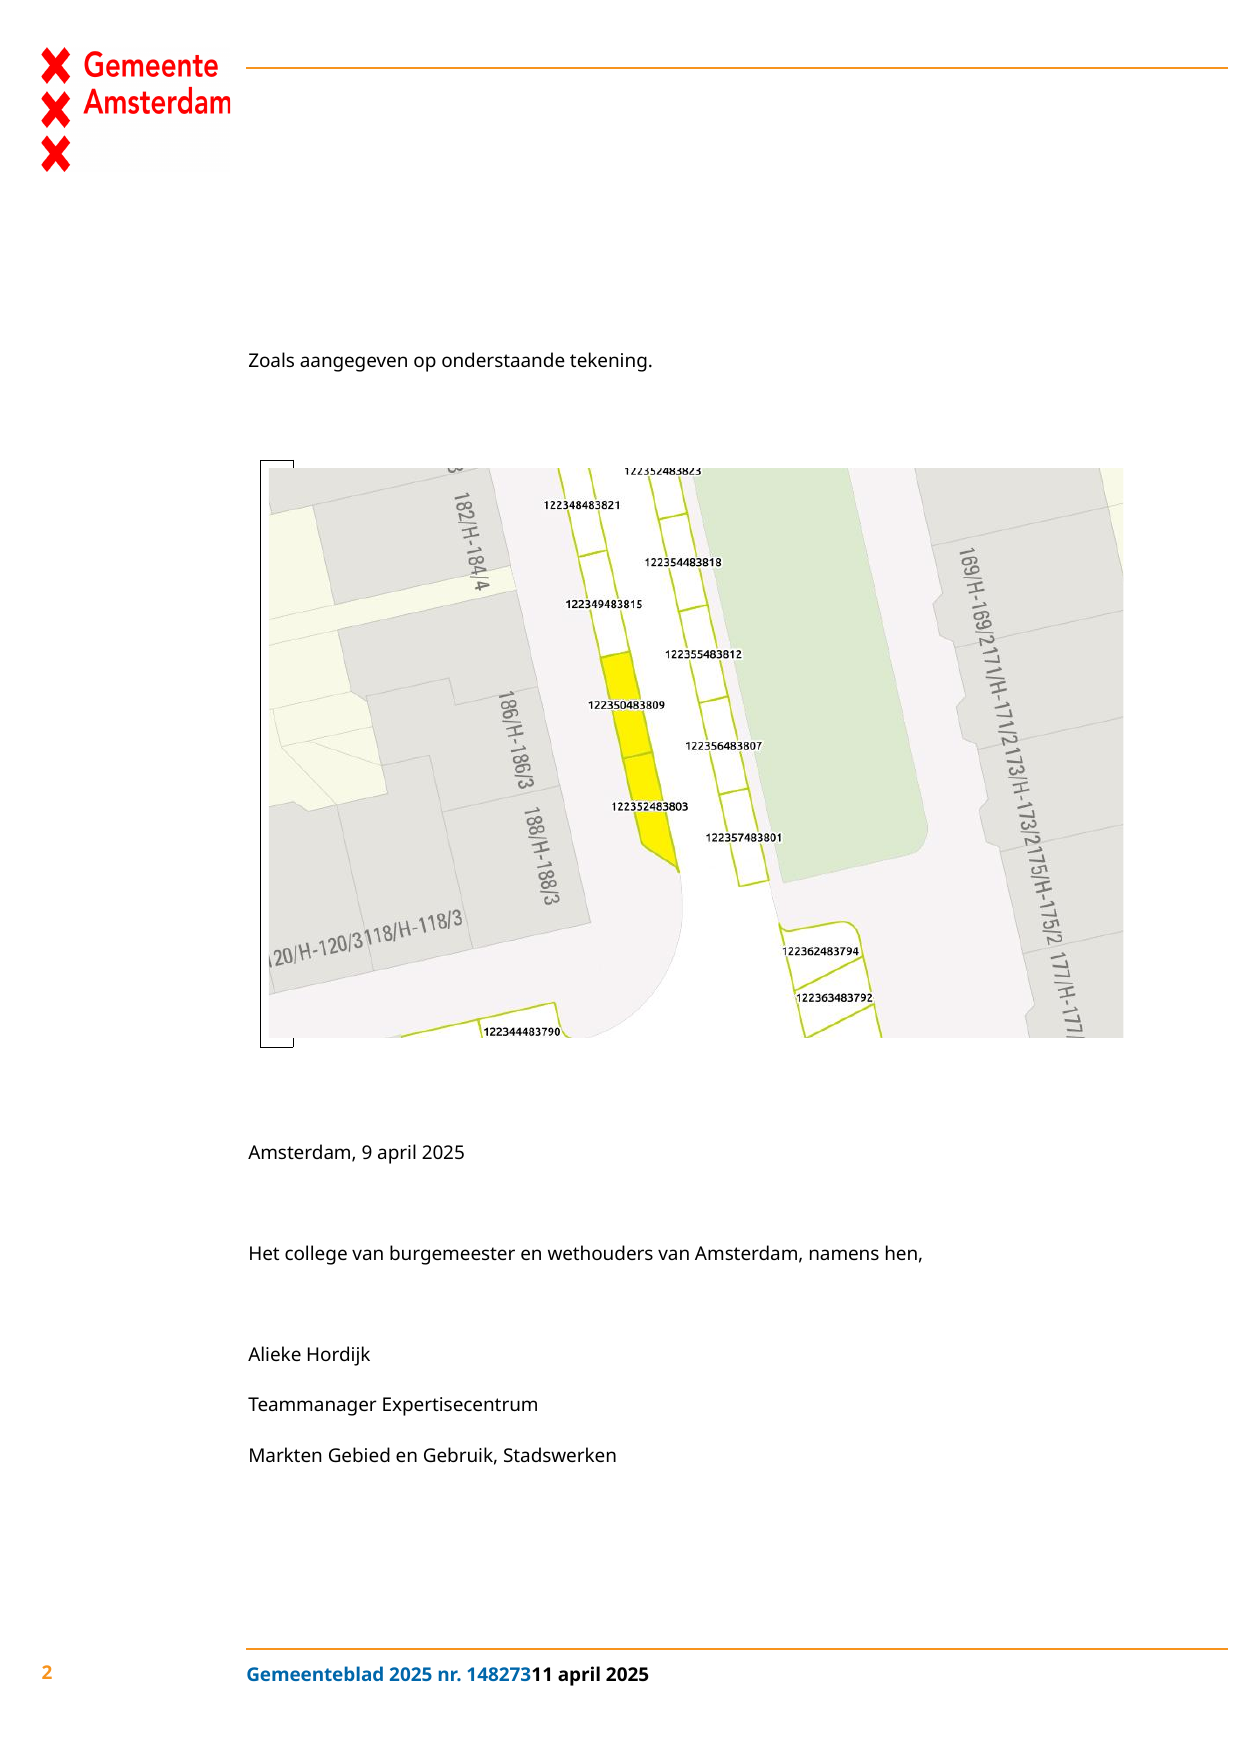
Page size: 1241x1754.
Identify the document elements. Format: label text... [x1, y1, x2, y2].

text Teammanager Expertisecentrum [248, 1391, 1152, 1417]
text Markten Gebied en Gebruik, Stadswerken [248, 1442, 1152, 1468]
text Amsterdam, 9 april 2025 [248, 1139, 1152, 1165]
picture [41, 47, 231, 172]
text Zoals aangegeven op onderstaande tekening. [248, 347, 1152, 373]
picture [268, 468, 1124, 1038]
text Het college van burgemeester en wethouders van Amsterdam, namens hen, [248, 1240, 1152, 1266]
text Alieke Hordijk [248, 1341, 1152, 1367]
